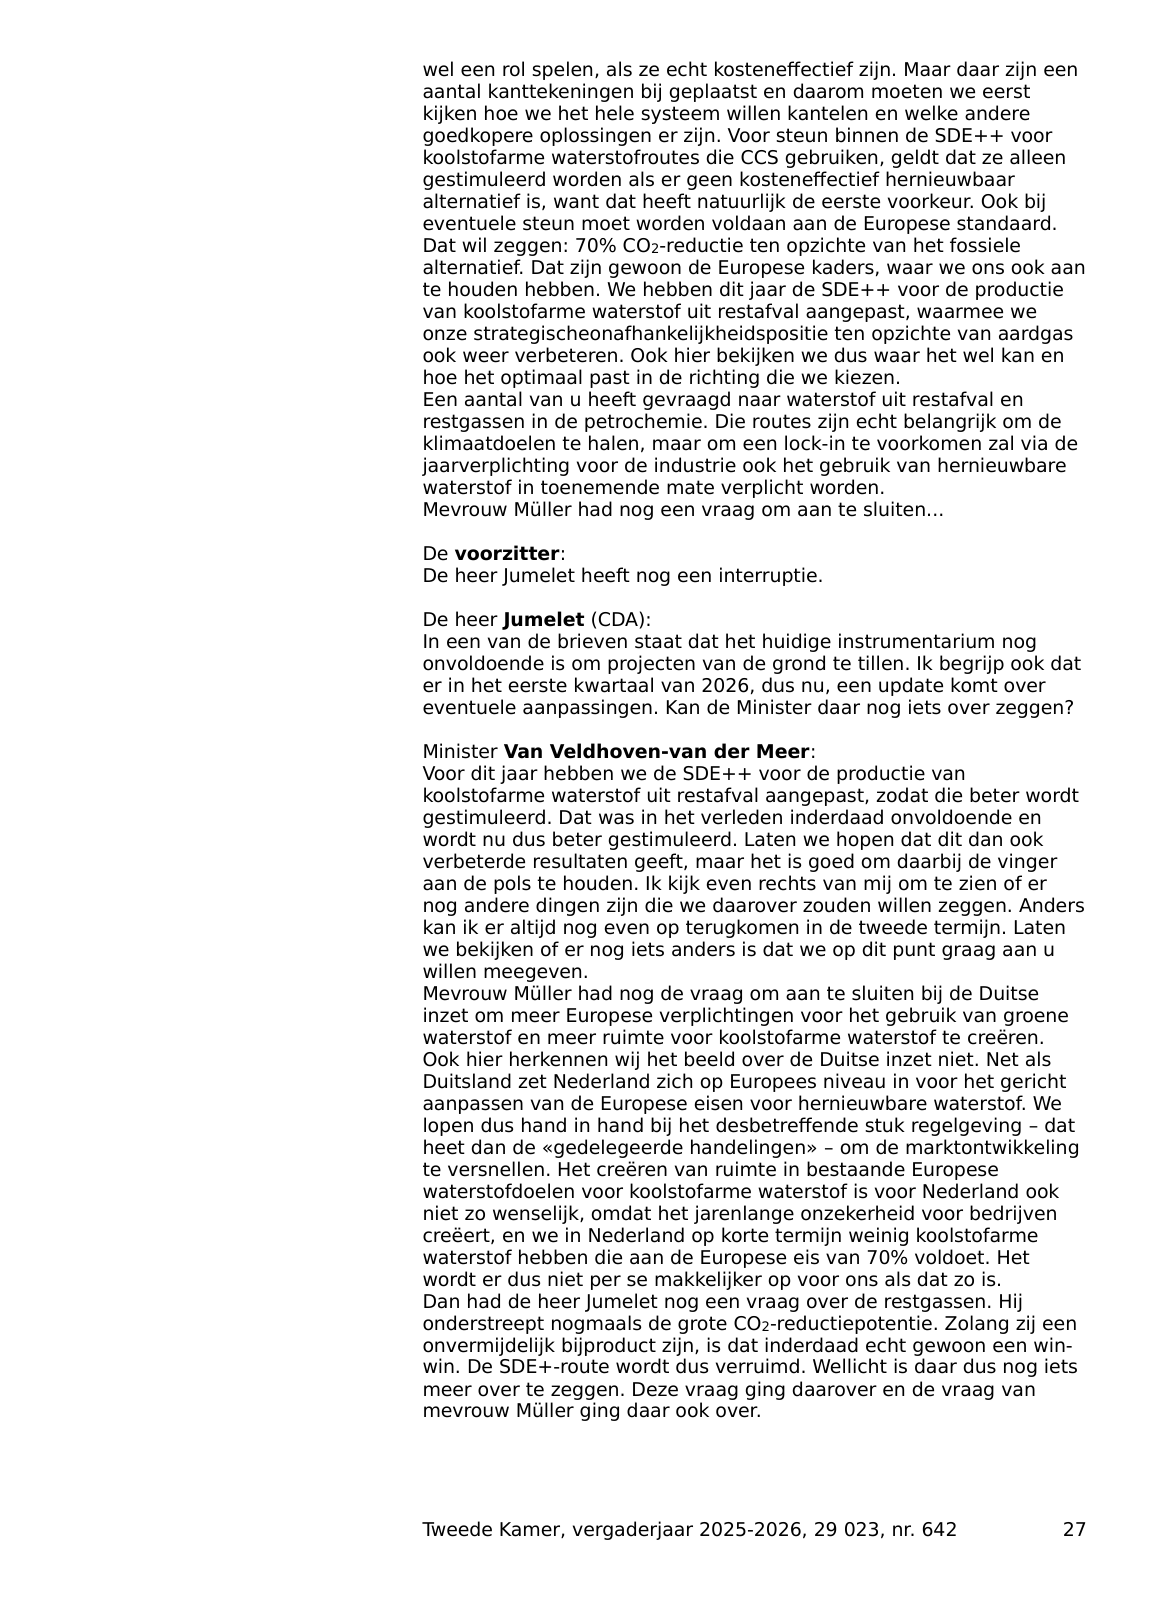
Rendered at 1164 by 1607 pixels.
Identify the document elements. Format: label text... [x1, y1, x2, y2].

text De heer Jumelet (CDA): [422, 609, 1087, 631]
text De voorzitter: [422, 543, 1087, 565]
text wel een rol spelen, als ze echt kosteneffectief zijn. Maar daar zijn een aantal kanttekeningen bij geplaatst en daarom moeten we eerst kijken hoe we het hele systeem willen kantelen en welke andere goedkopere oplossingen er zijn. Voor steun binnen de SDE++ voor koolstofarme waterstofroutes die CCS gebruiken, geldt dat ze alleen gestimuleerd worden als er geen kosteneffectief hernieuwbaar alternatief is, want dat heeft natuurlijk de eerste voorkeur. Ook bij eventuele steun moet worden voldaan aan de Europese standaard. Dat wil zeggen: 70% CO2-reductie ten opzichte van het fossiele alternatief. Dat zijn gewoon de Europese kaders, waar we ons ook aan te houden hebben. We hebben dit jaar de SDE++ voor de productie van koolstofarme waterstof uit restafval aangepast, waarmee we onze strategischeonafhankelijkheidspositie ten opzichte van aardgas ook weer verbeteren. Ook hier bekijken we dus waar het wel kan en hoe het optimaal past in de richting die we kiezen. [422, 59, 1087, 389]
text Mevrouw Müller had nog een vraag om aan te sluiten... [422, 499, 1087, 521]
text Een aantal van u heeft gevraagd naar waterstof uit restafval en restgassen in de petrochemie. Die routes zijn echt belangrijk om de klimaatdoelen te halen, maar om een lock-in te voorkomen zal via de jaarverplichting voor de industrie ook het gebruik van hernieuwbare waterstof in toenemende mate verplicht worden. [422, 389, 1087, 499]
text In een van de brieven staat dat het huidige instrumentarium nog onvoldoende is om projecten van de grond te tillen. Ik begrijp ook dat er in het eerste kwartaal van 2026, dus nu, een update komt over eventuele aanpassingen. Kan de Minister daar nog iets over zeggen? [422, 631, 1087, 719]
text Minister Van Veldhoven-van der Meer: [422, 741, 1087, 763]
text Dan had de heer Jumelet nog een vraag over de restgassen. Hij onderstreept nogmaals de grote CO2-reductiepotentie. Zolang zij een onvermijdelijk bijproduct zijn, is dat inderdaad echt gewoon een win-win. De SDE+-route wordt dus verruimd. Wellicht is daar dus nog iets meer over te zeggen. Deze vraag ging daarover en de vraag van mevrouw Müller ging daar ook over. [422, 1291, 1087, 1422]
text De heer Jumelet heeft nog een interruptie. [422, 565, 1087, 587]
text Voor dit jaar hebben we de SDE++ voor de productie van koolstofarme waterstof uit restafval aangepast, zodat die beter wordt gestimuleerd. Dat was in het verleden inderdaad onvoldoende en wordt nu dus beter gestimuleerd. Laten we hopen dat dit dan ook verbeterde resultaten geeft, maar het is goed om daarbij de vinger aan de pols te houden. Ik kijk even rechts van mij om te zien of er nog andere dingen zijn die we daarover zouden willen zeggen. Anders kan ik er altijd nog even op terugkomen in de tweede termijn. Laten we bekijken of er nog iets anders is dat we op dit punt graag aan u willen meegeven. [422, 763, 1087, 983]
text Mevrouw Müller had nog de vraag om aan te sluiten bij de Duitse inzet om meer Europese verplichtingen voor het gebruik van groene waterstof en meer ruimte voor koolstofarme waterstof te creëren. Ook hier herkennen wij het beeld over de Duitse inzet niet. Net als Duitsland zet Nederland zich op Europees niveau in voor het gericht aanpassen van de Europese eisen voor hernieuwbare waterstof. We lopen dus hand in hand bij het desbetreffende stuk regelgeving – dat heet dan de «gedelegeerde handelingen» – om de marktontwikkeling te versnellen. Het creëren van ruimte in bestaande Europese waterstofdoelen voor koolstofarme waterstof is voor Nederland ook niet zo wenselijk, omdat het jarenlange onzekerheid voor bedrijven creëert, en we in Nederland op korte termijn weinig koolstofarme waterstof hebben die aan de Europese eis van 70% voldoet. Het wordt er dus niet per se makkelijker op voor ons als dat zo is. [422, 983, 1087, 1291]
